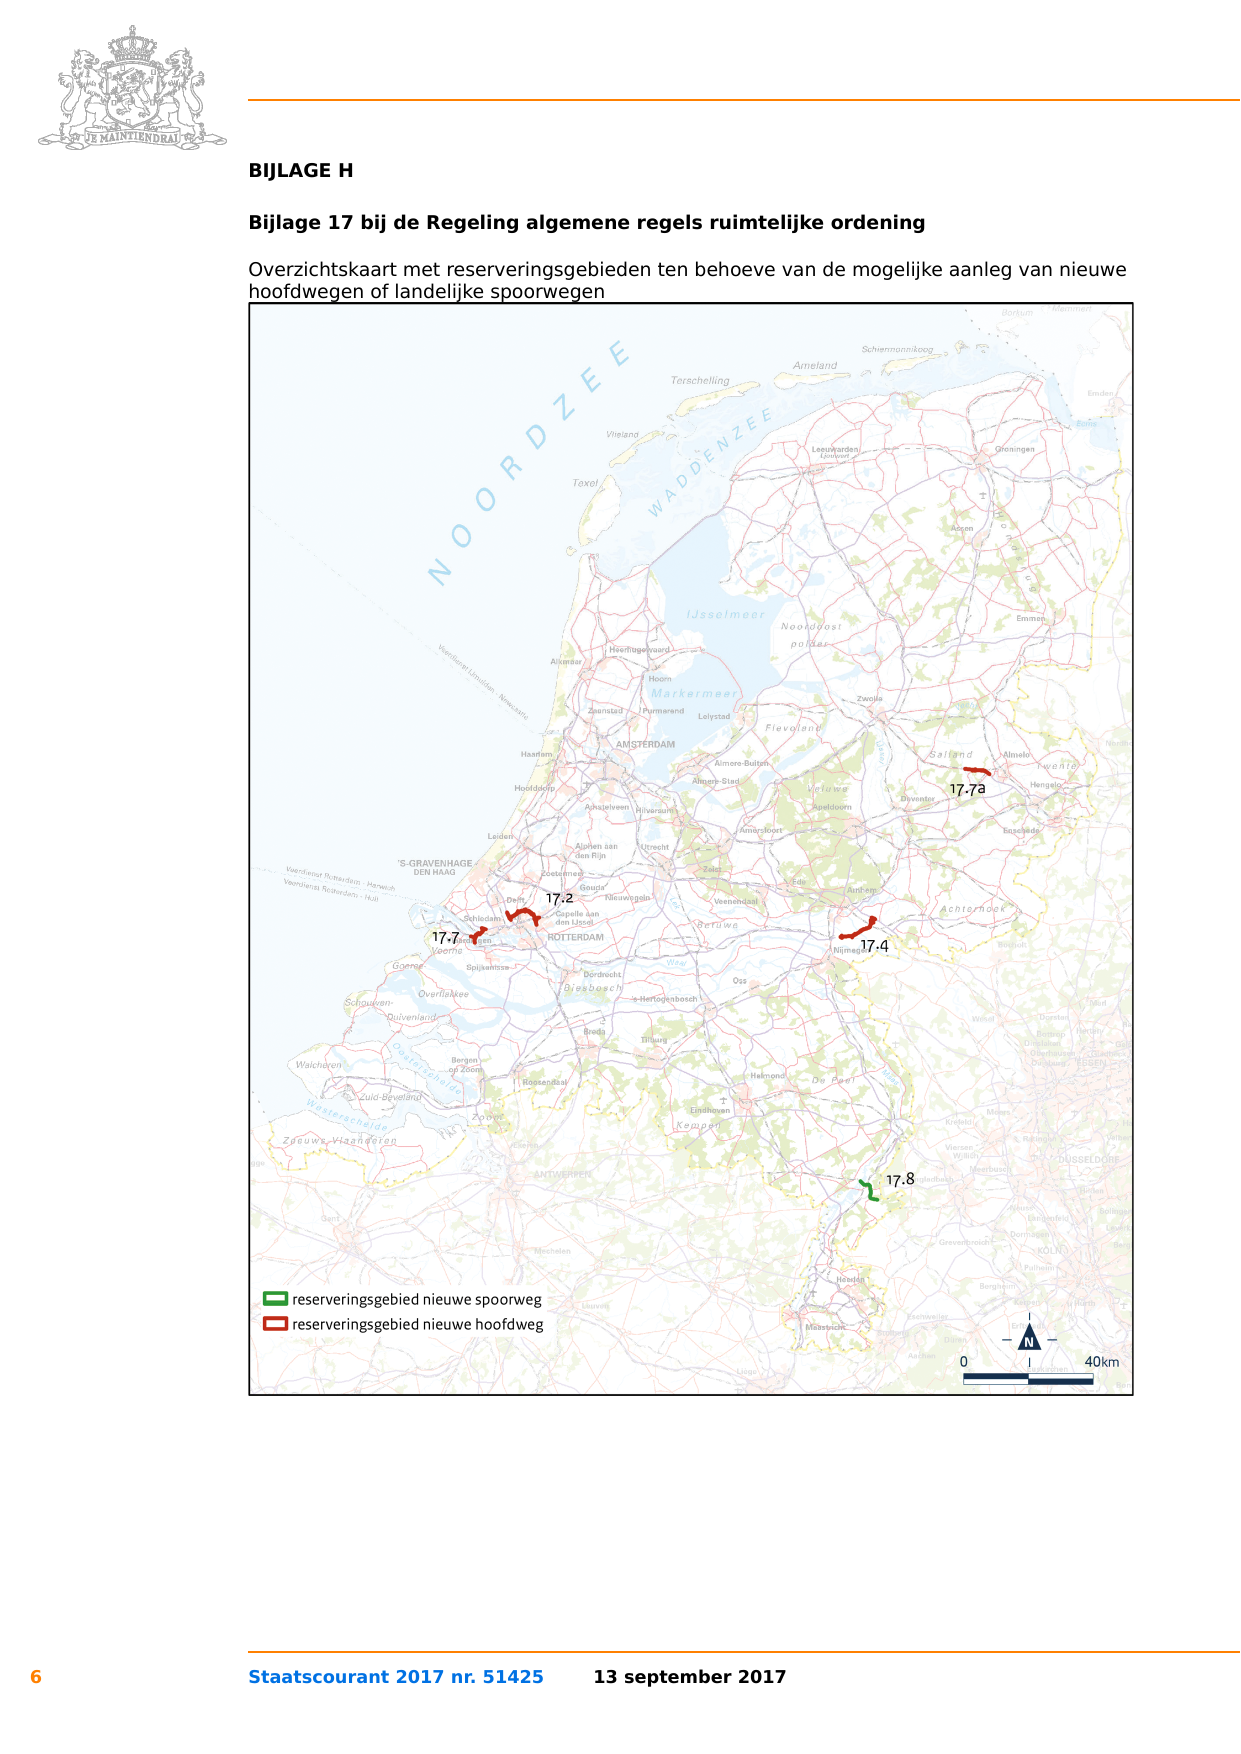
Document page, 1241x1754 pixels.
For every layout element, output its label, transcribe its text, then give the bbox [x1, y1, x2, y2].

picture [248, 302, 1134, 1396]
subtitle Bijlage 17 bij de Regeling algemene regels ruimtelijke ordening [248, 212, 1163, 234]
text Overzichtskaart met reserveringsgebieden ten behoeve van de mogelijke aanleg van nieuwe hoofdwegen of landelijke spoorwegen [248, 259, 1163, 1395]
picture [38, 25, 227, 150]
subtitle BIJLAGE H [248, 160, 1163, 182]
